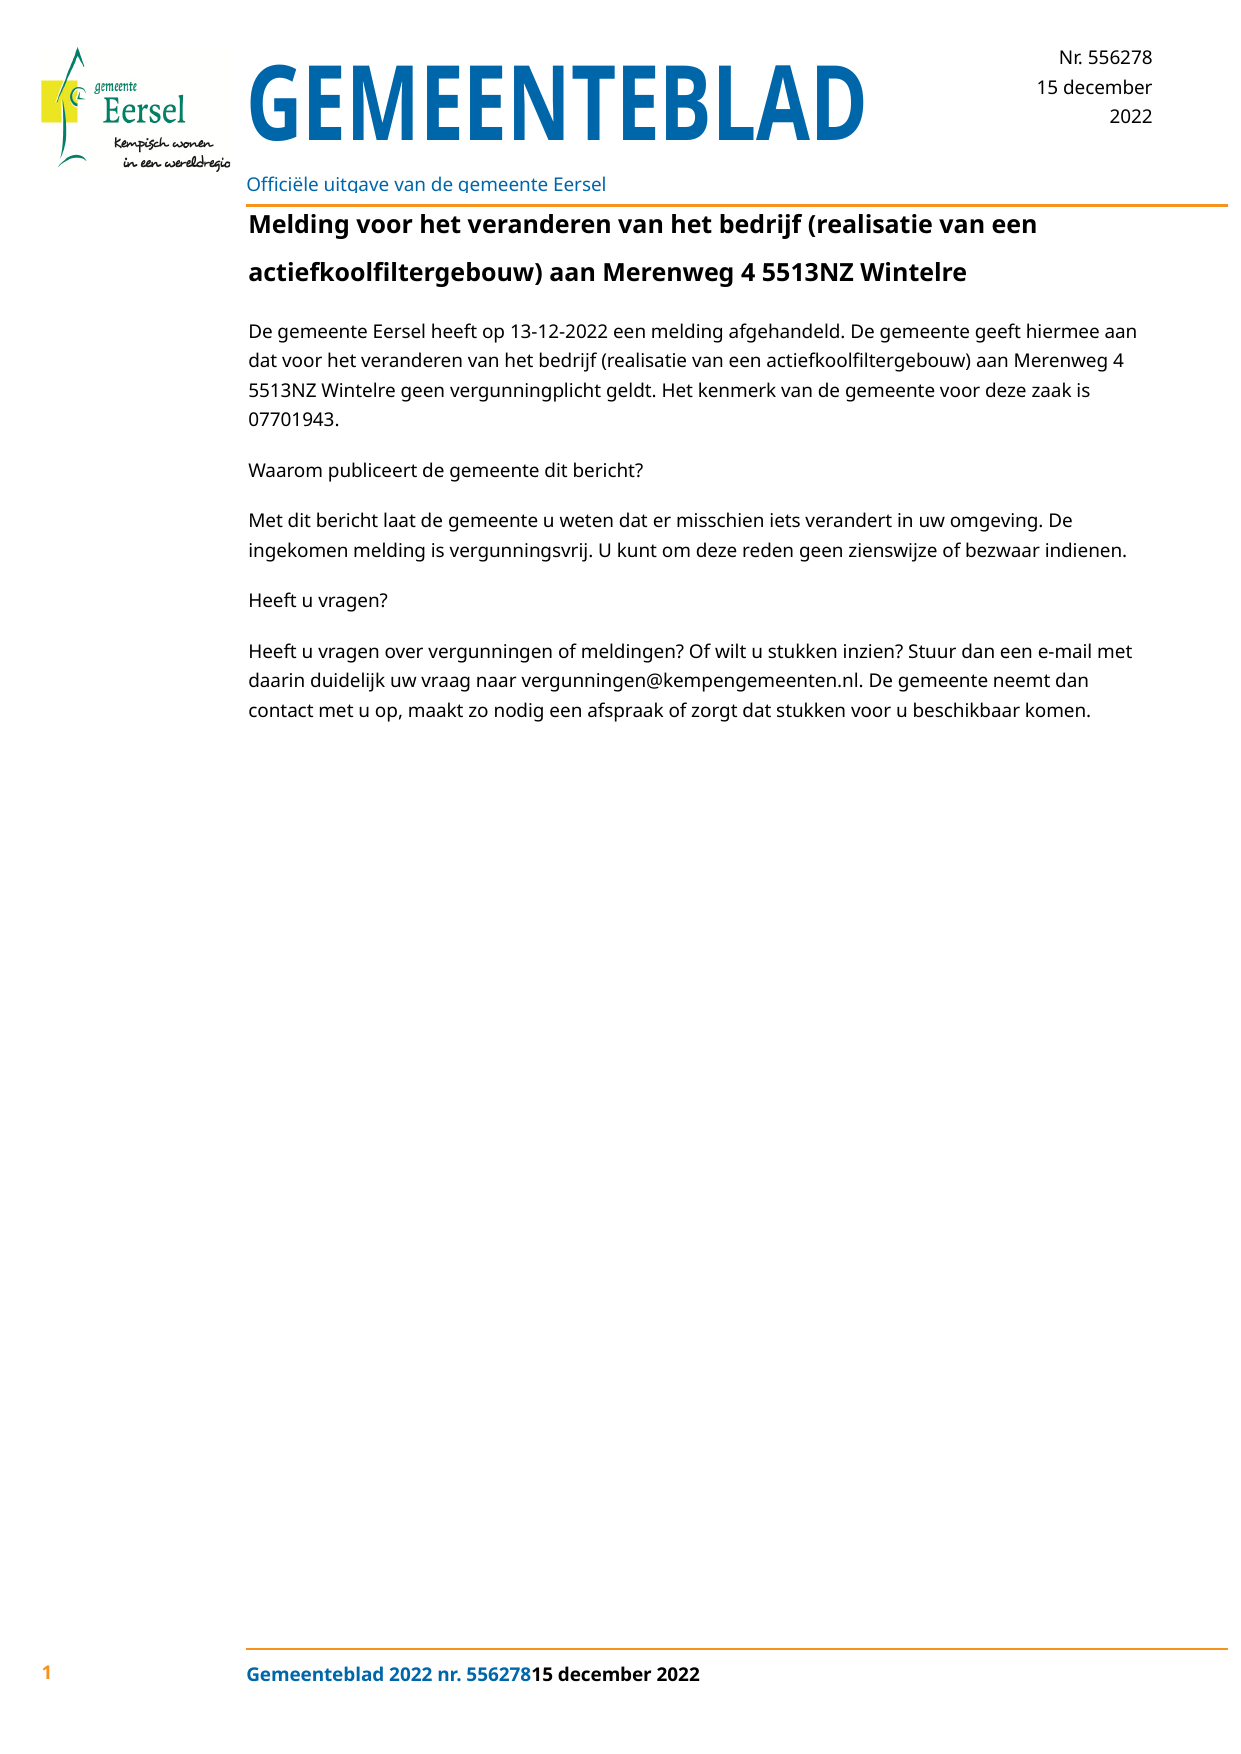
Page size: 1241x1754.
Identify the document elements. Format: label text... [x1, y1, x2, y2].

text Waarom publiceert de gemeente dit bericht? [248, 457, 1152, 483]
text Met dit bericht laat de gemeente u weten dat er misschien iets verandert in uw omgeving. De ingekomen melding is vergunningsvrij. U kunt om deze reden geen zienswijze of bezwaar indienen. [248, 507, 1152, 563]
text De gemeente Eersel heeft op 13-12-2022 een melding afgehandeld. De gemeente geeft hiermee aan dat voor het veranderen van het bedrijf (realisatie van een actiefkoolfiltergebouw) aan Merenweg 4 5513NZ Wintelre geen vergunningplicht geldt. Het kenmerk van de gemeente voor deze zaak is 07701943. [248, 318, 1152, 432]
text Heeft u vragen over vergunningen of meldingen? Of wilt u stukken inzien? Stuur dan een e-mail met daarin duidelijk uw vraag naar vergunningen@kempengemeenten.nl. De gemeente neemt dan contact met u op, maakt zo nodig een afspraak of zorgt dat stukken voor u beschikbaar komen. [248, 638, 1152, 723]
text Heeft u vragen? [248, 587, 1152, 613]
text Melding voor het veranderen van het bedrijf (realisatie van een actiefkoolfiltergebouw) aan Merenweg 4 5513NZ Wintelre [248, 207, 1152, 288]
picture [41, 47, 231, 172]
